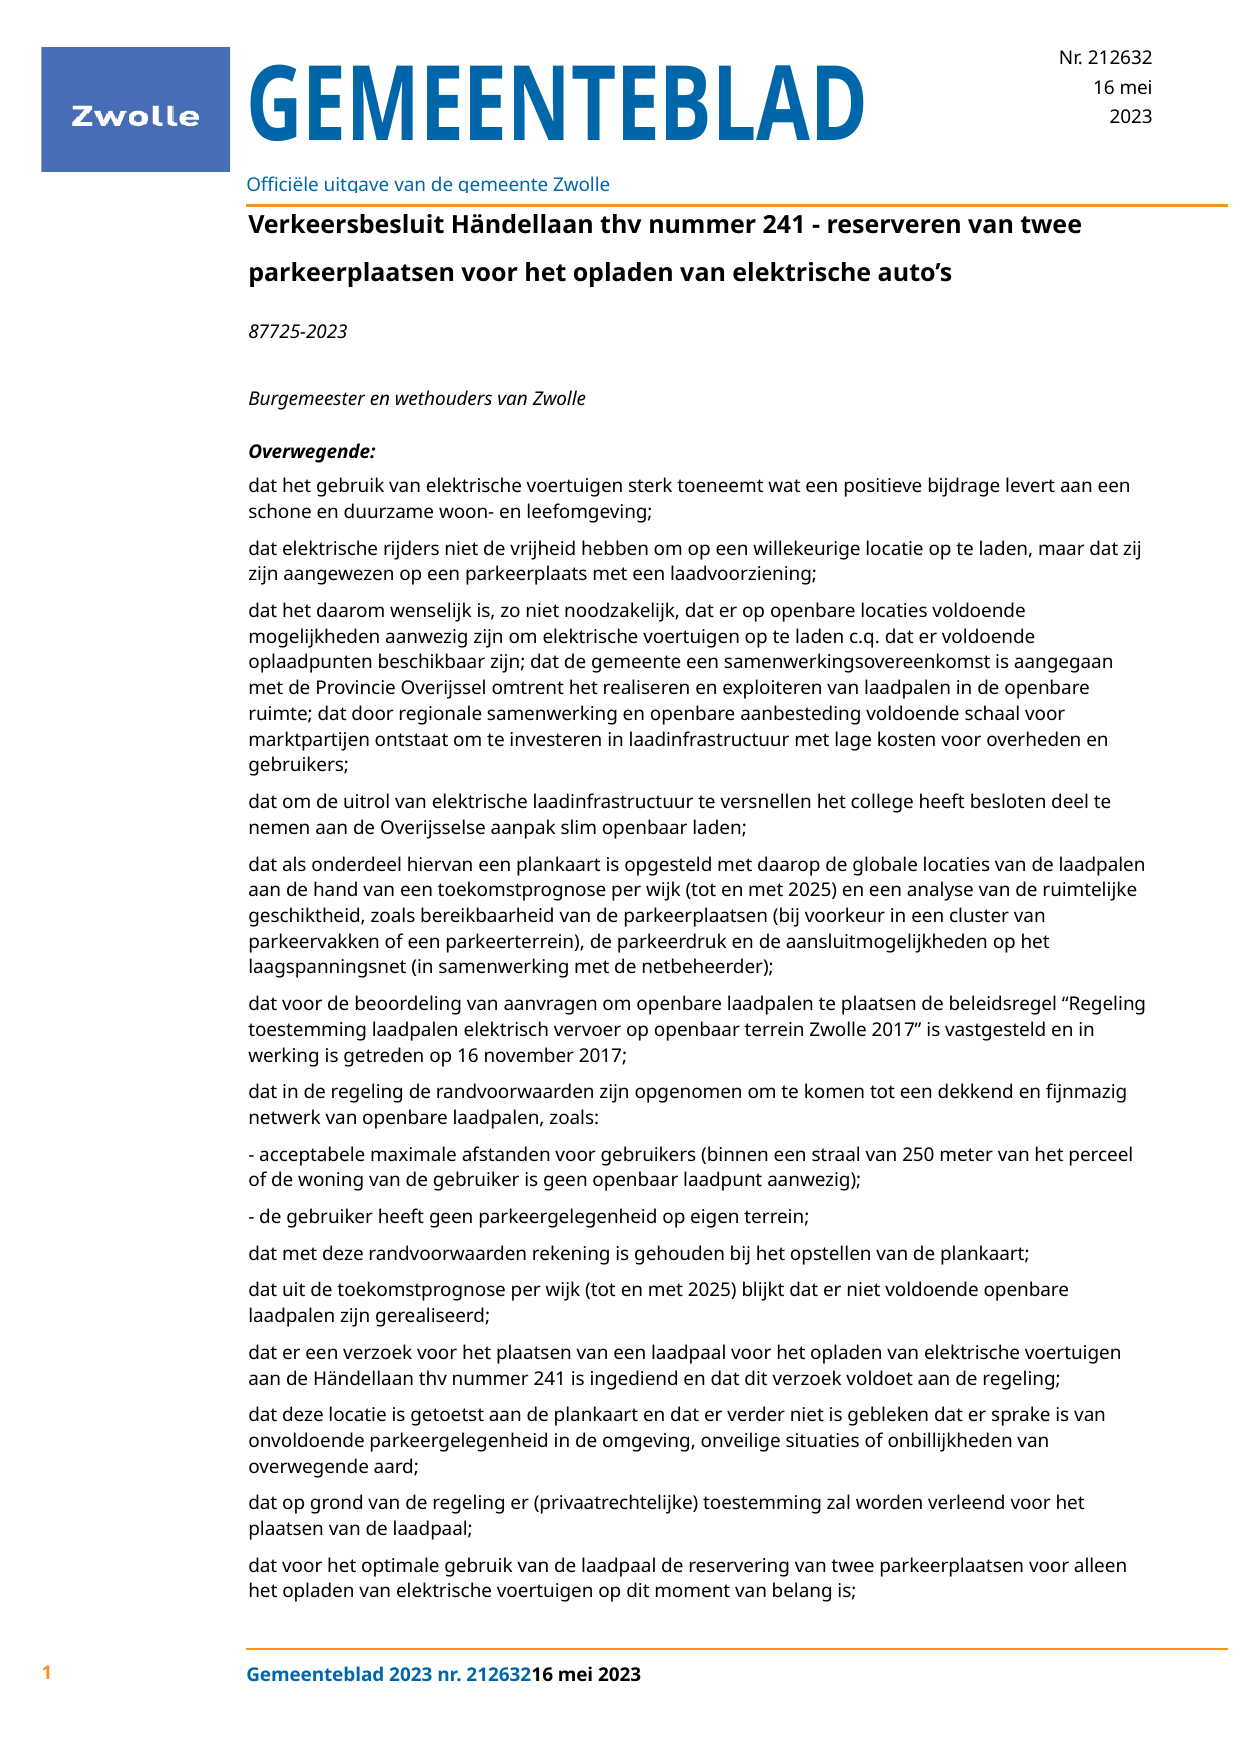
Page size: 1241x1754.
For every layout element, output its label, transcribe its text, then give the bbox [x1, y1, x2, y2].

text Overwegende: [248, 438, 1152, 464]
text Verkeersbesluit Händellaan thv nummer 241 - reserveren van twee parkeerplaatsen voor het opladen van elektrische auto’s [248, 207, 1152, 288]
text dat deze locatie is getoetst aan de plankaart en dat er verder niet is gebleken dat er sprake is van onvoldoende parkeergelegenheid in de omgeving, onveilige situaties of onbillijkheden van overwegende aard; [248, 1401, 1152, 1478]
text - acceptabele maximale afstanden voor gebruikers (binnen een straal van 250 meter van het perceel of de woning van de gebruiker is geen openbaar laadpunt aanwezig); [248, 1141, 1152, 1192]
text dat elektrische rijders niet de vrijheid hebben om op een willekeurige locatie op te laden, maar dat zij zijn aangewezen op een parkeerplaats met een laadvoorziening; [248, 535, 1152, 586]
text dat in de regeling de randvoorwaarden zijn opgenomen om te komen tot een dekkend en fijnmazig netwerk van openbare laadpalen, zoals: [248, 1078, 1152, 1130]
text - de gebruiker heeft geen parkeergelegenheid op eigen terrein; [248, 1203, 1152, 1229]
text dat met deze randvoorwaarden rekening is gehouden bij het opstellen van de plankaart; [248, 1240, 1152, 1266]
text dat uit de toekomstprognose per wijk (tot en met 2025) blijkt dat er niet voldoende openbare laadpalen zijn gerealiseerd; [248, 1277, 1152, 1328]
text dat het daarom wenselijk is, zo niet noodzakelijk, dat er op openbare locaties voldoende mogelijkheden aanwezig zijn om elektrische voertuigen op te laden c.q. dat er voldoende oplaadpunten beschikbaar zijn; dat de gemeente een samenwerkingsovereenkomst is aangegaan met de Provincie Overijssel omtrent het realiseren en exploiteren van laadpalen in de openbare ruimte; dat door regionale samenwerking en openbare aanbesteding voldoende schaal voor marktpartijen ontstaat om te investeren in laadinfrastructuur met lage kosten voor overheden en gebruikers; [248, 597, 1152, 777]
text dat voor het optimale gebruik van de laadpaal de reservering van twee parkeerplaatsen voor alleen het opladen van elektrische voertuigen op dit moment van belang is; [248, 1552, 1152, 1603]
text dat voor de beoordeling van aanvragen om openbare laadpalen te plaatsen de beleidsregel “Regeling toestemming laadpalen elektrisch vervoer op openbaar terrein Zwolle 2017” is vastgesteld en in werking is getreden op 16 november 2017; [248, 990, 1152, 1067]
text Burgemeester en wethouders van Zwolle [248, 386, 1152, 411]
text dat het gebruik van elektrische voertuigen sterk toeneemt wat een positieve bijdrage levert aan een schone en duurzame woon- en leefomgeving; [248, 472, 1152, 524]
text dat om de uitrol van elektrische laadinfrastructuur te versnellen het college heeft besloten deel te nemen aan de Overijsselse aanpak slim openbaar laden; [248, 788, 1152, 840]
text dat op grond van de regeling er (privaatrechtelijke) toestemming zal worden verleend voor het plaatsen van de laadpaal; [248, 1489, 1152, 1541]
text dat als onderdeel hiervan een plankaart is opgesteld met daarop de globale locaties van de laadpalen aan de hand van een toekomstprognose per wijk (tot en met 2025) en een analyse van de ruimtelijke geschiktheid, zoals bereikbaarheid van de parkeerplaatsen (bij voorkeur in een cluster van parkeervakken of een parkeerterrein), de parkeerdruk en de aansluitmogelijkheden op het laagspanningsnet (in samenwerking met de netbeheerder); [248, 851, 1152, 979]
text dat er een verzoek voor het plaatsen van een laadpaal voor het opladen van elektrische voertuigen aan de Händellaan thv nummer 241 is ingediend en dat dit verzoek voldoet aan de regeling; [248, 1339, 1152, 1390]
text 87725-2023 [248, 318, 1152, 344]
picture [41, 47, 231, 172]
